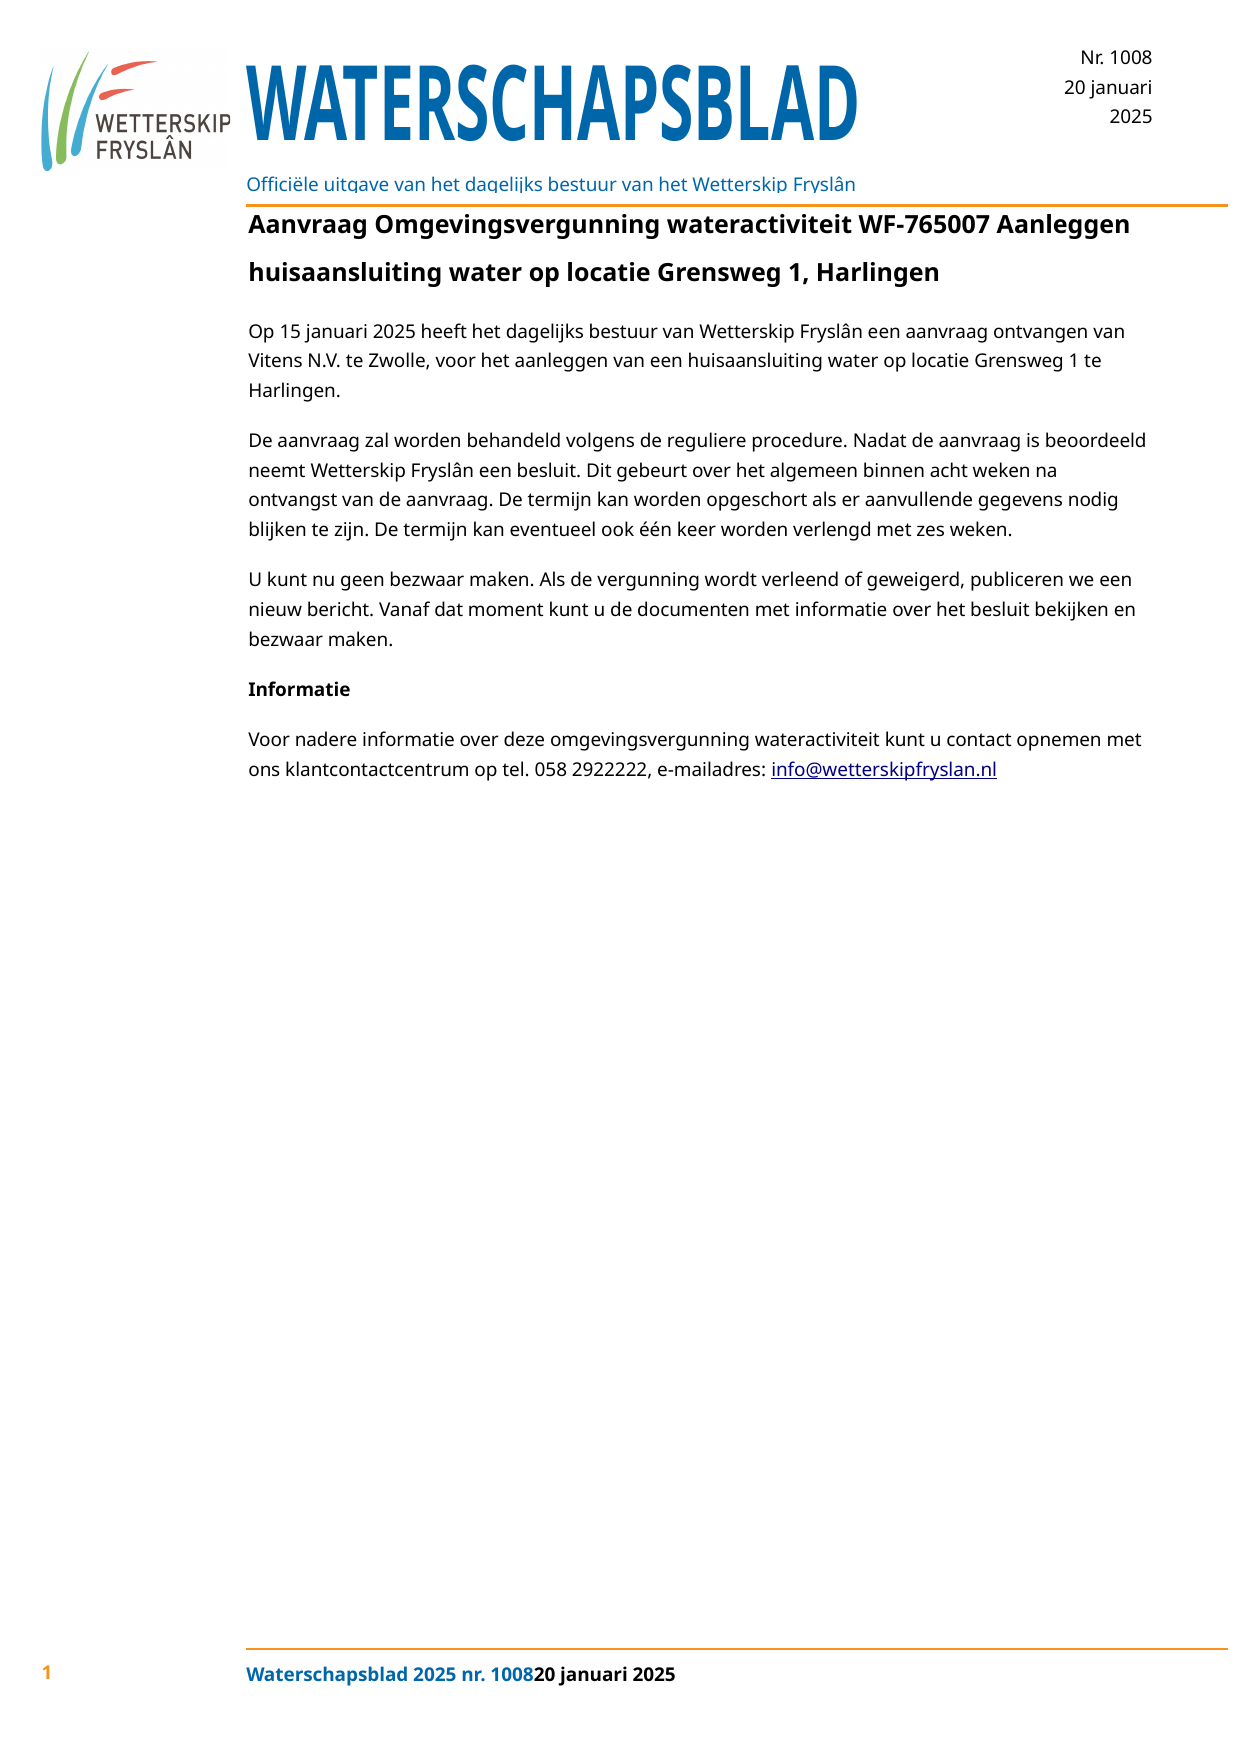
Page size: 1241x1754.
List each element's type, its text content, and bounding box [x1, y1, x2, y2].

picture [41, 47, 231, 172]
text De aanvraag zal worden behandeld volgens de reguliere procedure. Nadat de aanvraag is beoordeeld neemt Wetterskip Fryslân een besluit. Dit gebeurt over het algemeen binnen acht weken na ontvangst van de aanvraag. De termijn kan worden opgeschort als er aanvullende gegevens nodig blijken te zijn. De termijn kan eventueel ook één keer worden verlengd met zes weken. [248, 427, 1152, 542]
text Op 15 januari 2025 heeft het dagelijks bestuur van Wetterskip Fryslân een aanvraag ontvangen van Vitens N.V. te Zwolle, voor het aanleggen van een huisaansluiting water op locatie Grensweg 1 te Harlingen. [248, 318, 1152, 403]
text Voor nadere informatie over deze omgevingsvergunning wateractiviteit kunt u contact opnemen met ons klantcontactcentrum op tel. 058 2922222, e-mailadres: info@wetterskipfryslan.nl [248, 727, 1152, 782]
text Informatie [248, 676, 1152, 702]
text U kunt nu geen bezwaar maken. Als de vergunning wordt verleend of geweigerd, publiceren we een nieuw bericht. Vanaf dat moment kunt u de documenten met informatie over het besluit bekijken en bezwaar maken. [248, 567, 1152, 652]
text Aanvraag Omgevingsvergunning wateractiviteit WF-765007 Aanleggen huisaansluiting water op locatie Grensweg 1, Harlingen [248, 207, 1152, 288]
